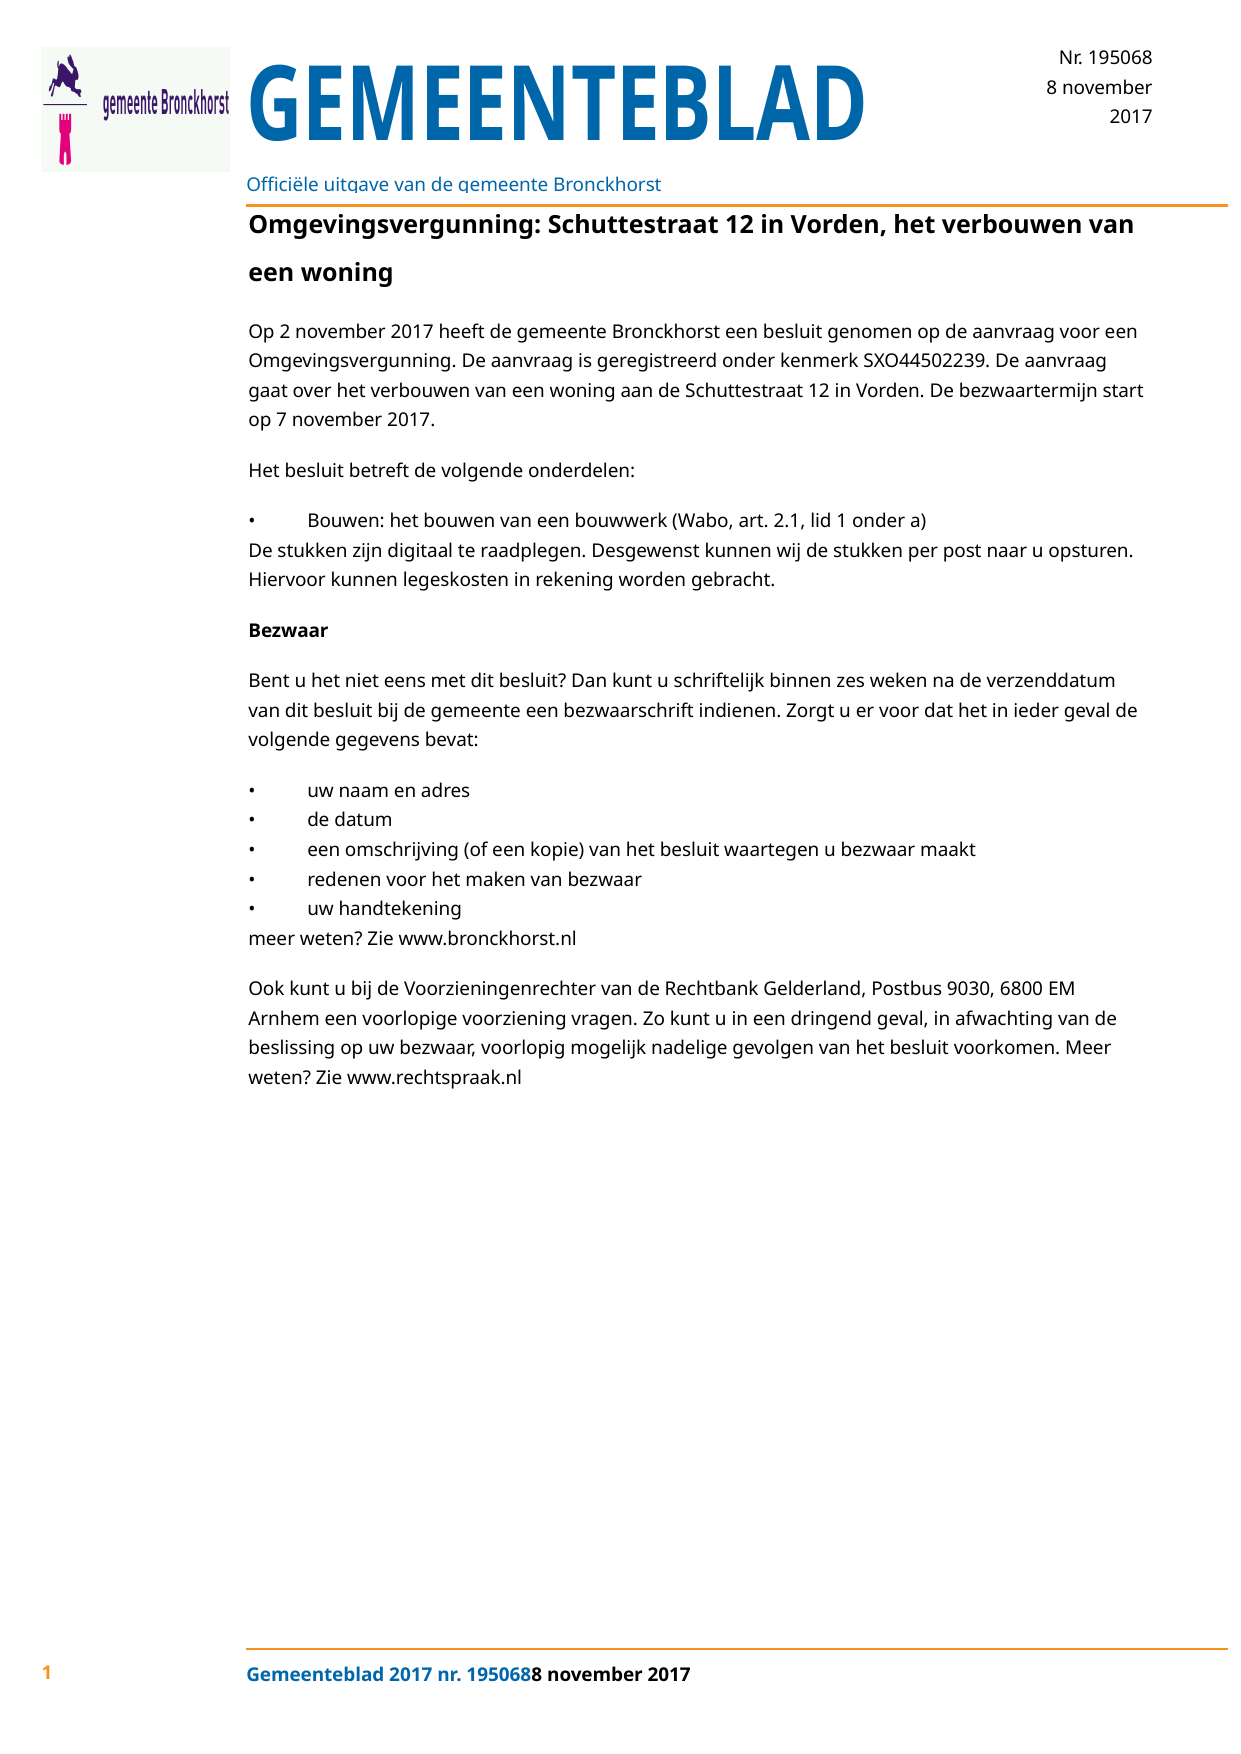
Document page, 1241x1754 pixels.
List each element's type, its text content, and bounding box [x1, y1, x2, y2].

text Op 2 november 2017 heeft de gemeente Bronckhorst een besluit genomen op de aanvraag voor een Omgevingsvergunning. De aanvraag is geregistreerd onder kenmerk SXO44502239. De aanvraag gaat over het verbouwen van een woning aan de Schuttestraat 12 in Vorden. De bezwaartermijn start op 7 november 2017. [248, 318, 1152, 432]
text De stukken zijn digitaal te raadplegen. Desgewenst kunnen wij de stukken per post naar u opsturen. Hiervoor kunnen legeskosten in rekening worden gebracht. [248, 537, 1152, 592]
list uw naam en adres [248, 777, 1152, 803]
text meer weten? Zie www.bronckhorst.nl [248, 925, 1152, 951]
text Het besluit betreft de volgende onderdelen: [248, 457, 1152, 483]
text Bezwaar [248, 617, 1152, 643]
text Omgevingsvergunning: Schuttestraat 12 in Vorden, het verbouwen van een woning [248, 207, 1152, 288]
text Ook kunt u bij de Voorzieningenrechter van de Rechtbank Gelderland, Postbus 9030, 6800 EM Arnhem een voorlopige voorziening vragen. Zo kunt u in een dringend geval, in afwachting van de beslissing op uw bezwaar, voorlopig mogelijk nadelige gevolgen van het besluit voorkomen. Meer weten? Zie www.rechtspraak.nl [248, 975, 1152, 1090]
text Bent u het niet eens met dit besluit? Dan kunt u schriftelijk binnen zes weken na de verzenddatum van dit besluit bij de gemeente een bezwaarschrift indienen. Zorgt u er voor dat het in ieder geval de volgende gegevens bevat: [248, 667, 1152, 752]
picture [41, 47, 231, 172]
list redenen voor het maken van bezwaar [248, 866, 1152, 892]
list uw handtekening [248, 895, 1152, 921]
list een omschrijving (of een kopie) van het besluit waartegen u bezwaar maakt [248, 836, 1152, 862]
list Bouwen: het bouwen van een bouwwerk (Wabo, art. 2.1, lid 1 onder a) [248, 507, 1152, 533]
list de datum [248, 807, 1152, 832]
